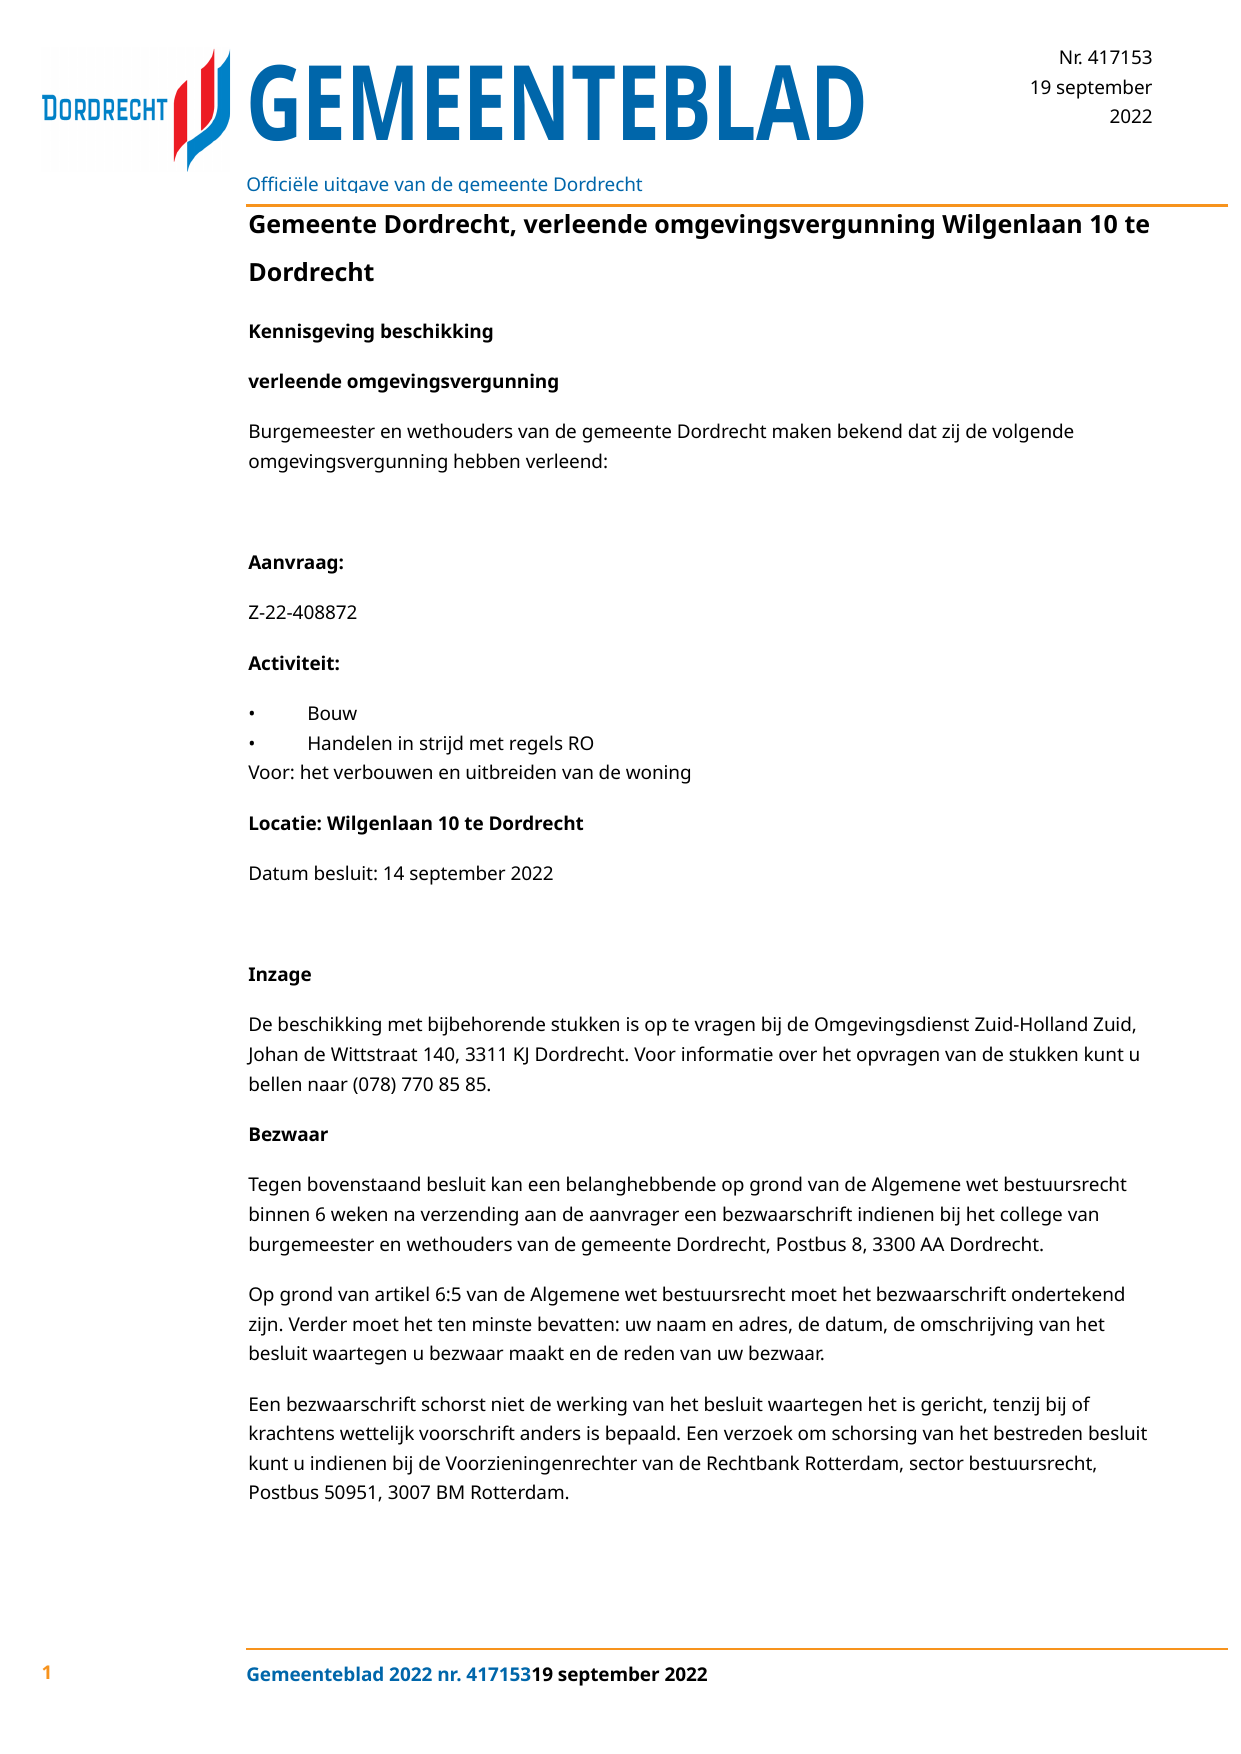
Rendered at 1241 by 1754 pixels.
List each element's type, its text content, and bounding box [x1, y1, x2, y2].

text Inzage [248, 961, 1152, 987]
text Tegen bovenstaand besluit kan een belanghebbende op grond van de Algemene wet bestuursrecht binnen 6 weken na verzending aan de aanvrager een bezwaarschrift indienen bij het college van burgemeester en wethouders van de gemeente Dordrecht, Postbus 8, 3300 AA Dordrecht. [248, 1172, 1152, 1257]
text Locatie: Wilgenlaan 10 te Dordrecht [248, 810, 1152, 836]
text Kennisgeving beschikking [248, 318, 1152, 344]
text Bezwaar [248, 1121, 1152, 1147]
list Handelen in strijd met regels RO [248, 730, 1152, 756]
text Voor: het verbouwen en uitbreiden van de woning [248, 759, 1152, 785]
text Burgemeester en wethouders van de gemeente Dordrecht maken bekend dat zij de volgende omgevingsvergunning hebben verleend: [248, 419, 1152, 474]
text Een bezwaarschrift schorst niet de werking van het besluit waartegen het is gericht, tenzij bij of krachtens wettelijk voorschrift anders is bepaald. Een verzoek om schorsing van het bestreden besluit kunt u indienen bij de Voorzieningenrechter van de Rechtbank Rotterdam, sector bestuursrecht, Postbus 50951, 3007 BM Rotterdam. [248, 1391, 1152, 1505]
text Gemeente Dordrecht, verleende omgevingsvergunning Wilgenlaan 10 te Dordrecht [248, 207, 1152, 288]
list Bouw [248, 700, 1152, 726]
text verleende omgevingsvergunning [248, 368, 1152, 394]
text Datum besluit: 14 september 2022 [248, 860, 1152, 886]
picture [41, 47, 231, 172]
text Op grond van artikel 6:5 van de Algemene wet bestuursrecht moet het bezwaarschrift ondertekend zijn. Verder moet het ten minste bevatten: uw naam en adres, de datum, de omschrijving van het besluit waartegen u bezwaar maakt en de reden van uw bezwaar. [248, 1281, 1152, 1366]
text De beschikking met bijbehorende stukken is op te vragen bij de Omgevingsdienst Zuid-Holland Zuid, Johan de Wittstraat 140, 3311 KJ Dordrecht. Voor informatie over het opvragen van de stukken kunt u bellen naar (078) 770 85 85. [248, 1012, 1152, 1097]
text Aanvraag: [248, 549, 1152, 575]
text Z-22-408872 [248, 599, 1152, 625]
text Activiteit: [248, 650, 1152, 676]
